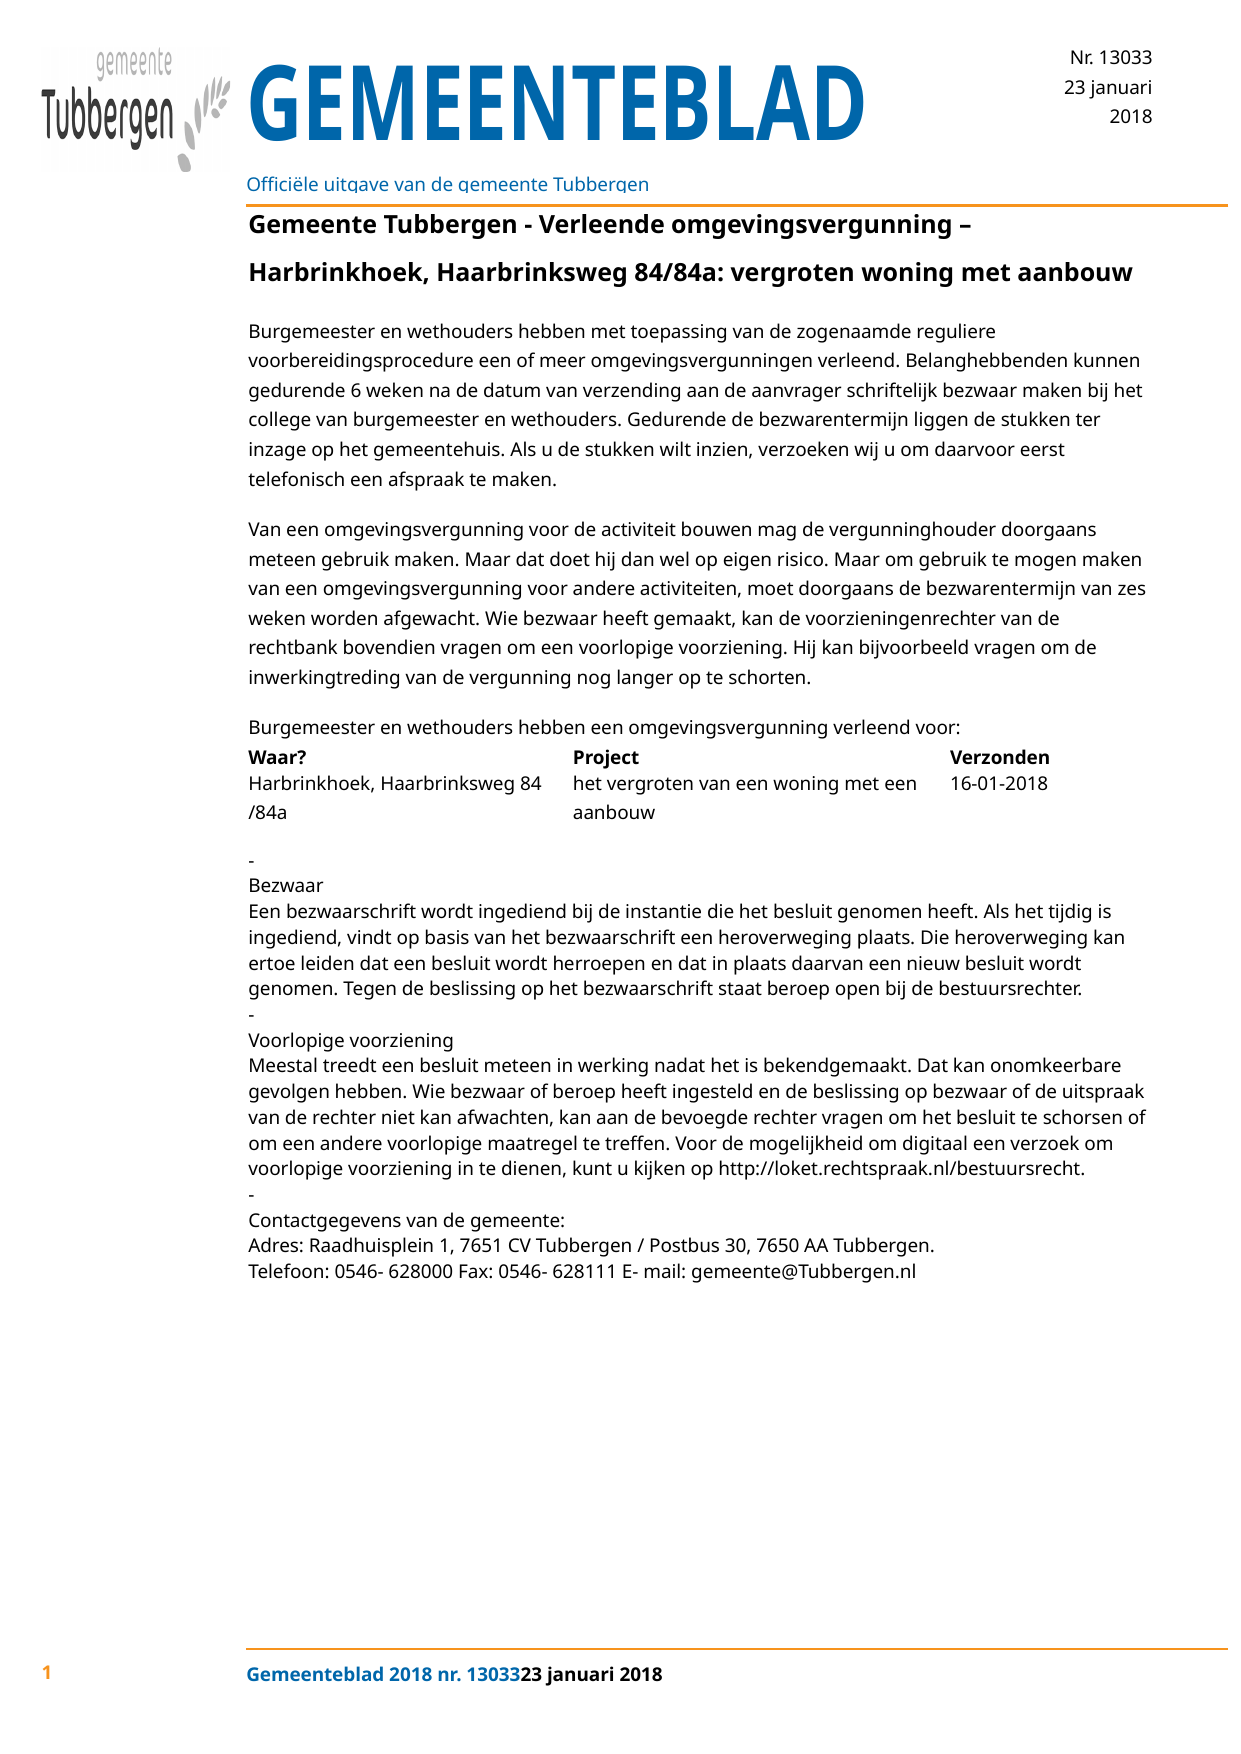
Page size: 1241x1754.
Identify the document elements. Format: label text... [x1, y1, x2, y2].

text Een bezwaarschrift wordt ingediend bij de instantie die het besluit genomen heeft. Als het tijdig is ingediend, vindt op basis van het bezwaarschrift een heroverweging plaats. Die heroverweging kan ertoe leiden dat een besluit wordt herroepen en dat in plaats daarvan een nieuw besluit wordt genomen. Tegen de beslissing op het bezwaarschrift staat beroep open bij de bestuursrechter. [248, 898, 1152, 1001]
text - [248, 1001, 1152, 1027]
text Contactgegevens van de gemeente: [248, 1207, 1152, 1233]
text Van een omgevingsvergunning voor de activiteit bouwen mag de vergunninghouder doorgaans meteen gebruik maken. Maar dat doet hij dan wel op eigen risico. Maar om gebruik te mogen maken van een omgevingsvergunning voor andere activiteiten, moet doorgaans de bezwarentermijn van zes weken worden afgewacht. Wie bezwaar heeft gemaakt, kan de voorzieningenrechter van de rechtbank bovendien vragen om een voorlopige voorziening. Hij kan bijvoorbeeld vragen om de inwerkingtreding van de vergunning nog langer op te schorten. [248, 516, 1152, 690]
text Burgemeester en wethouders hebben een omgevingsvergunning verleend voor: [248, 714, 1152, 740]
text Adres: Raadhuisplein 1, 7651 CV Tubbergen / Postbus 30, 7650 AA Tubbergen. [248, 1233, 1152, 1258]
text Burgemeester en wethouders hebben met toepassing van de zogenaamde reguliere voorbereidingsprocedure een of meer omgevingsvergunningen verleend. Belanghebbenden kunnen gedurende 6 weken na de datum van verzending aan de aanvrager schriftelijk bezwaar maken bij het college van burgemeester en wethouders. Gedurende de bezwarentermijn liggen de stukken ter inzage op het gemeentehuis. Als u de stukken wilt inzien, verzoeken wij u om daarvoor eerst telefonisch een afspraak te maken. [248, 318, 1152, 492]
table_header Verzonden [950, 744, 1152, 770]
text Gemeente Tubbergen - Verleende omgevingsvergunning – Harbrinkhoek, Haarbrinksweg 84/84a: vergroten woning met aanbouw [248, 207, 1152, 288]
text Meestal treedt een besluit meteen in werking nadat het is bekendgemaakt. Dat kan onomkeerbare gevolgen hebben. Wie bezwaar of beroep heeft ingesteld en de beslissing op bezwaar of de uitspraak van de rechter niet kan afwachten, kan aan de bevoegde rechter vragen om het besluit te schorsen of om een andere voorlopige maatregel te treffen. Voor de mogelijkheid om digitaal een verzoek om voorlopige voorziening in te dienen, kunt u kijken op http://loket.rechtspraak.nl/bestuursrecht. [248, 1053, 1152, 1181]
table_cell Harbrinkhoek, Haarbrinksweg 84 /84a [248, 770, 573, 825]
text Telefoon: 0546- 628000 Fax: 0546- 628111 E- mail: gemeente@Tubbergen.nl [248, 1258, 1152, 1284]
text - [248, 1181, 1152, 1207]
text Bezwaar [248, 872, 1152, 898]
table_cell het vergroten van een woning met een aanbouw [573, 770, 950, 825]
table_header Project [573, 744, 950, 770]
text - [248, 847, 1152, 872]
text Voorlopige voorziening [248, 1027, 1152, 1053]
table_header Waar? [248, 744, 573, 770]
table_cell 16-01-2018 [950, 770, 1152, 825]
picture [41, 47, 231, 172]
